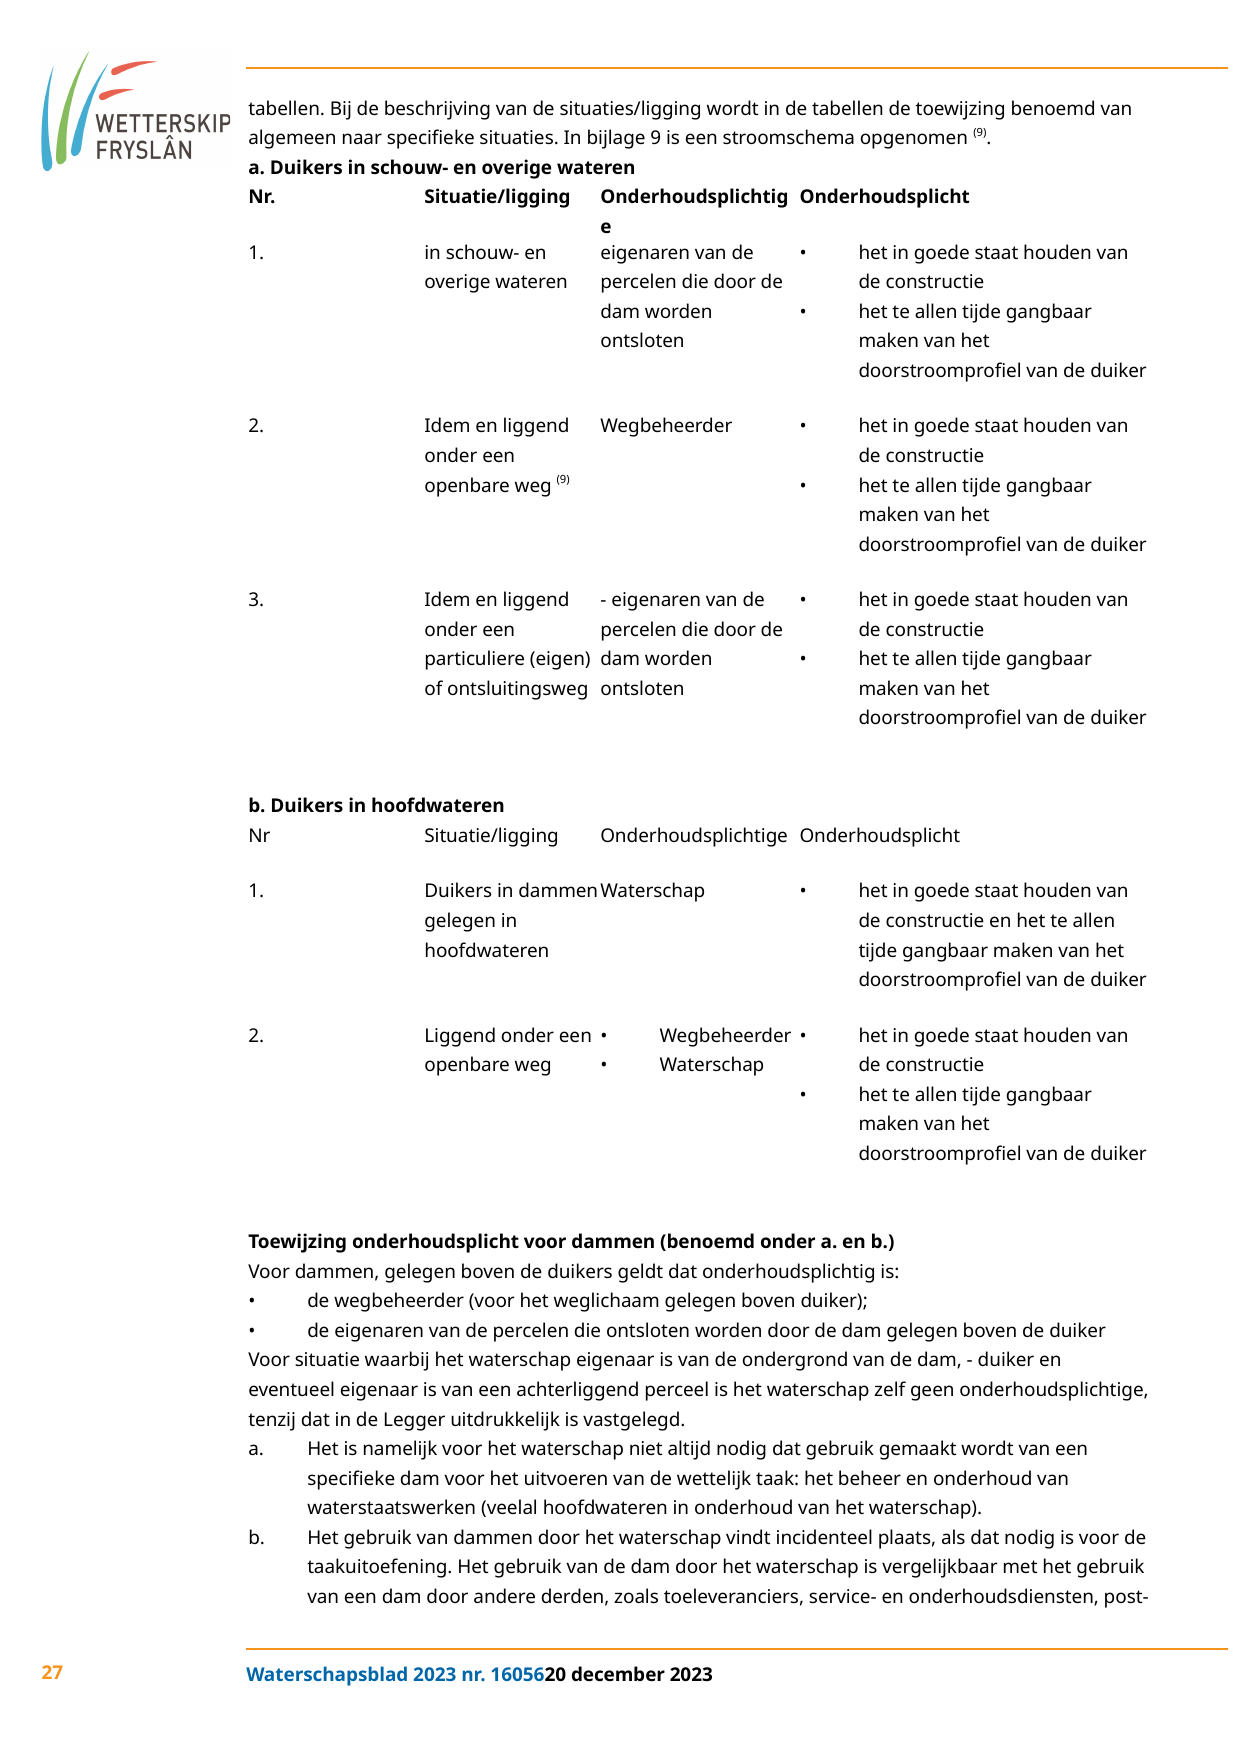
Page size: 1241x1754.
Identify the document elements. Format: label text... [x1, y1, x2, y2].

table_cell het in goede staat houden van de constructie het te allen tijde gangbaar maken van het doorstroomprofiel van de duiker [799, 586, 1152, 760]
table_cell Liggend onder een openbare weg [424, 1022, 600, 1195]
table_cell Idem en liggend onder een particuliere (eigen) of ontsluitingsweg [424, 586, 600, 760]
table_cell - eigenaren van de percelen die door de dam worden ontsloten [600, 586, 799, 760]
list de wegbeheerder (voor het weglichaam gelegen boven duiker); [248, 1287, 1152, 1313]
table_cell 1. [248, 878, 424, 1022]
table_header Nr. [248, 184, 424, 239]
table_header Onderhoudsplicht [799, 184, 1152, 239]
table_cell Wegbeheerder Waterschap [600, 1022, 799, 1195]
picture [41, 47, 231, 172]
table_cell het in goede staat houden van de constructie en het te allen tijde gangbaar maken van het doorstroomprofiel van de duiker [799, 878, 1152, 1022]
table_header Nr [248, 823, 424, 878]
list Het gebruik van dammen door het waterschap vindt incidenteel plaats, als dat nodig is voor de taakuitoefening. Het gebruik van de dam door het waterschap is vergelijkbaar met het gebruik van een dam door andere derden, zoals toeleveranciers, service- en onderhoudsdiensten, post- [248, 1524, 1152, 1609]
text Voor situatie waarbij het waterschap eigenaar is van de ondergrond van de dam, - duiker en eventueel eigenaar is van een achterliggend perceel is het waterschap zelf geen onderhoudsplichtige, tenzij dat in de Legger uitdrukkelijk is vastgelegd. [248, 1347, 1152, 1431]
table_cell 3. [248, 586, 424, 760]
text b. Duikers in hoofdwateren [248, 793, 1152, 818]
table_header Onderhoudsplichtige [600, 184, 799, 239]
table_cell 2. [248, 413, 424, 586]
table_cell 1. [248, 239, 424, 413]
table_cell Wegbeheerder [600, 413, 799, 586]
text Toewijzing onderhoudsplicht voor dammen (benoemd onder a. en b.) [248, 1228, 1152, 1254]
table_cell 2. [248, 1022, 424, 1195]
table_cell Duikers in dammen gelegen in hoofdwateren [424, 878, 600, 1022]
table_cell in schouw- en overige wateren [424, 239, 600, 413]
text a. Duikers in schouw- en overige wateren [248, 154, 1152, 180]
table_cell eigenaren van de percelen die door de dam worden ontsloten [600, 239, 799, 413]
table_cell Waterschap [600, 878, 799, 1022]
list Het is namelijk voor het waterschap niet altijd nodig dat gebruik gemaakt wordt van een specifieke dam voor het uitvoeren van de wettelijk taak: het beheer en onderhoud van waterstaatswerken (veelal hoofdwateren in onderhoud van het waterschap). [248, 1435, 1152, 1520]
table_cell het in goede staat houden van de constructie het te allen tijde gangbaar maken van het doorstroomprofiel van de duiker [799, 1022, 1152, 1195]
table_cell het in goede staat houden van de constructie het te allen tijde gangbaar maken van het doorstroomprofiel van de duiker [799, 239, 1152, 413]
text tabellen. Bij de beschrijving van de situaties/ligging wordt in de tabellen de toewijzing benoemd van algemeen naar specifieke situaties. In bijlage 9 is een stroomschema opgenomen (9). [248, 95, 1152, 150]
table_cell het in goede staat houden van de constructie het te allen tijde gangbaar maken van het doorstroomprofiel van de duiker [799, 413, 1152, 586]
text Voor dammen, gelegen boven de duikers geldt dat onderhoudsplichtig is: [248, 1258, 1152, 1283]
table_header Situatie/ligging [424, 184, 600, 239]
list de eigenaren van de percelen die ontsloten worden door de dam gelegen boven de duiker [248, 1317, 1152, 1343]
table_header Onderhoudsplicht [799, 823, 1152, 878]
table_header Onderhoudsplichtige [600, 823, 799, 878]
table_header Situatie/ligging [424, 823, 600, 878]
table_cell Idem en liggend onder een openbare weg (9) [424, 413, 600, 586]
